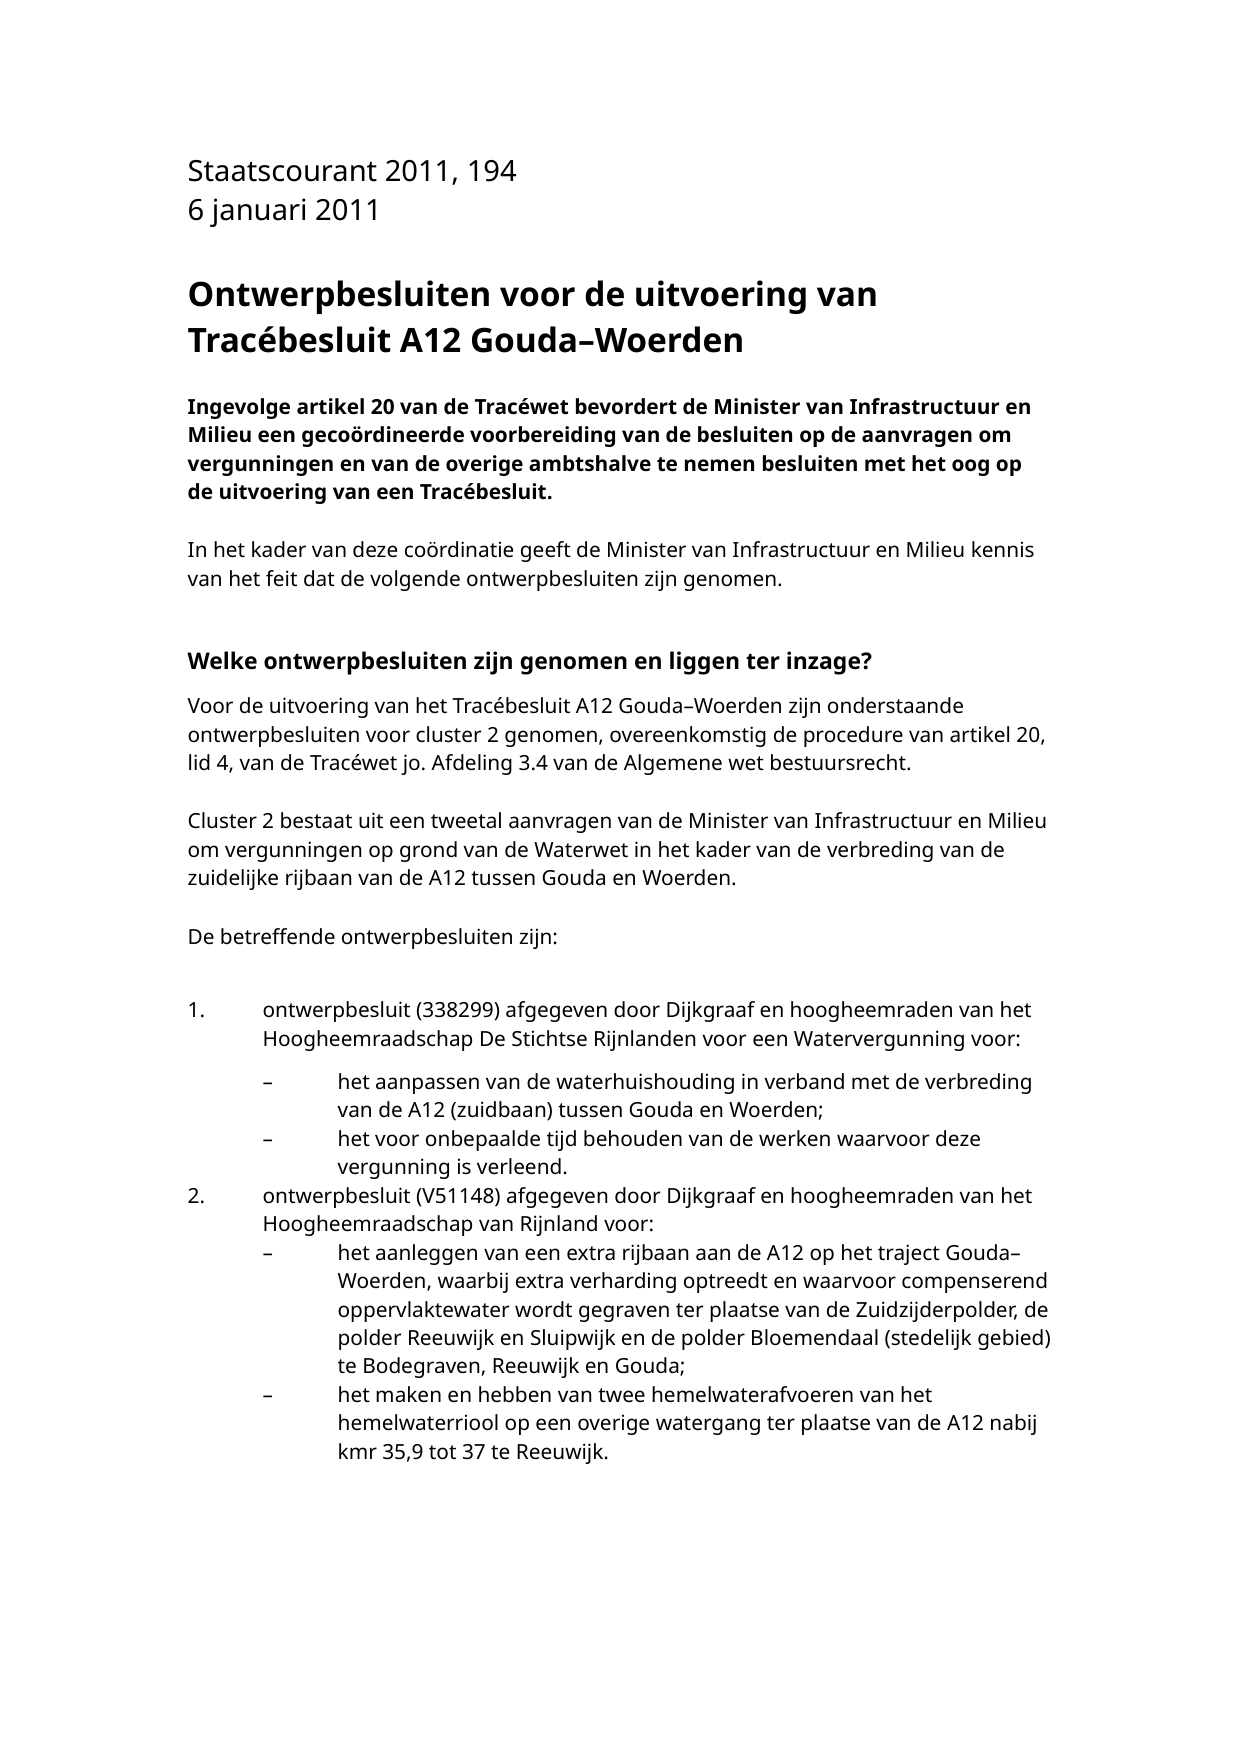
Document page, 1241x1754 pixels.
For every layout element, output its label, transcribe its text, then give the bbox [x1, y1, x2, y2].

text 6 januari 2011 [187, 190, 1053, 229]
list het maken en hebben van twee hemelwaterafvoeren van het hemelwaterriool op een overige watergang ter plaatse van de A12 nabij kmr 35,9 tot 37 te Reeuwijk. [262, 1380, 1053, 1465]
subtitle Welke ontwerpbesluiten zijn genomen en liggen ter inzage? [187, 645, 1053, 676]
list het voor onbepaalde tijd behouden van de werken waarvoor deze vergunning is verleend. [262, 1124, 1053, 1181]
list het aanpassen van de waterhuishouding in verband met de verbreding van de A12 (zuidbaan) tussen Gouda en Woerden; [262, 1067, 1053, 1124]
text Ingevolge artikel 20 van de Tracéwet bevordert de Minister van Infrastructuur en Milieu een gecoördineerde voorbereiding van de besluiten op de aanvragen om vergunningen en van de overige ambtshalve te nemen besluiten met het oog op de uitvoering van een Tracébesluit. [187, 392, 1053, 506]
list ontwerpbesluit (V51148) afgegeven door Dijkgraaf en hoogheemraden van het Hoogheemraadschap van Rijnland voor: [187, 1181, 1053, 1238]
subtitle Ontwerpbesluiten voor de uitvoering van Tracébesluit A12 Gouda–Woerden [187, 271, 1053, 362]
list het aanleggen van een extra rijbaan aan de A12 op het traject Gouda–Woerden, waarbij extra verharding optreedt en waarvoor compenserend oppervlaktewater wordt gegraven ter plaatse van de Zuidzijderpolder, de polder Reeuwijk en Sluipwijk en de polder Bloemendaal (stedelijk gebied) te Bodegraven, Reeuwijk en Gouda; [262, 1238, 1053, 1380]
list ontwerpbesluit (338299) afgegeven door Dijkgraaf en hoogheemraden van het Hoogheemraadschap De Stichtse Rijnlanden voor een Watervergunning voor: [187, 995, 1053, 1052]
text In het kader van deze coördinatie geeft de Minister van Infrastructuur en Milieu kennis van het feit dat de volgende ontwerpbesluiten zijn genomen. [187, 536, 1053, 592]
text Voor de uitvoering van het Tracébesluit A12 Gouda–Woerden zijn onderstaande ontwerpbesluiten voor cluster 2 genomen, overeenkomstig de procedure van artikel 20, lid 4, van de Tracéwet jo. Afdeling 3.4 van de Algemene wet bestuursrecht. [187, 691, 1053, 777]
text Cluster 2 bestaat uit een tweetal aanvragen van de Minister van Infrastructuur en Milieu om vergunningen op grond van de Waterwet in het kader van de verbreding van de zuidelijke rijbaan van de A12 tussen Gouda en Woerden. [187, 807, 1053, 892]
text De betreffende ontwerpbesluiten zijn: [187, 922, 1053, 950]
text Staatscourant 2011, 194 [187, 150, 1053, 190]
